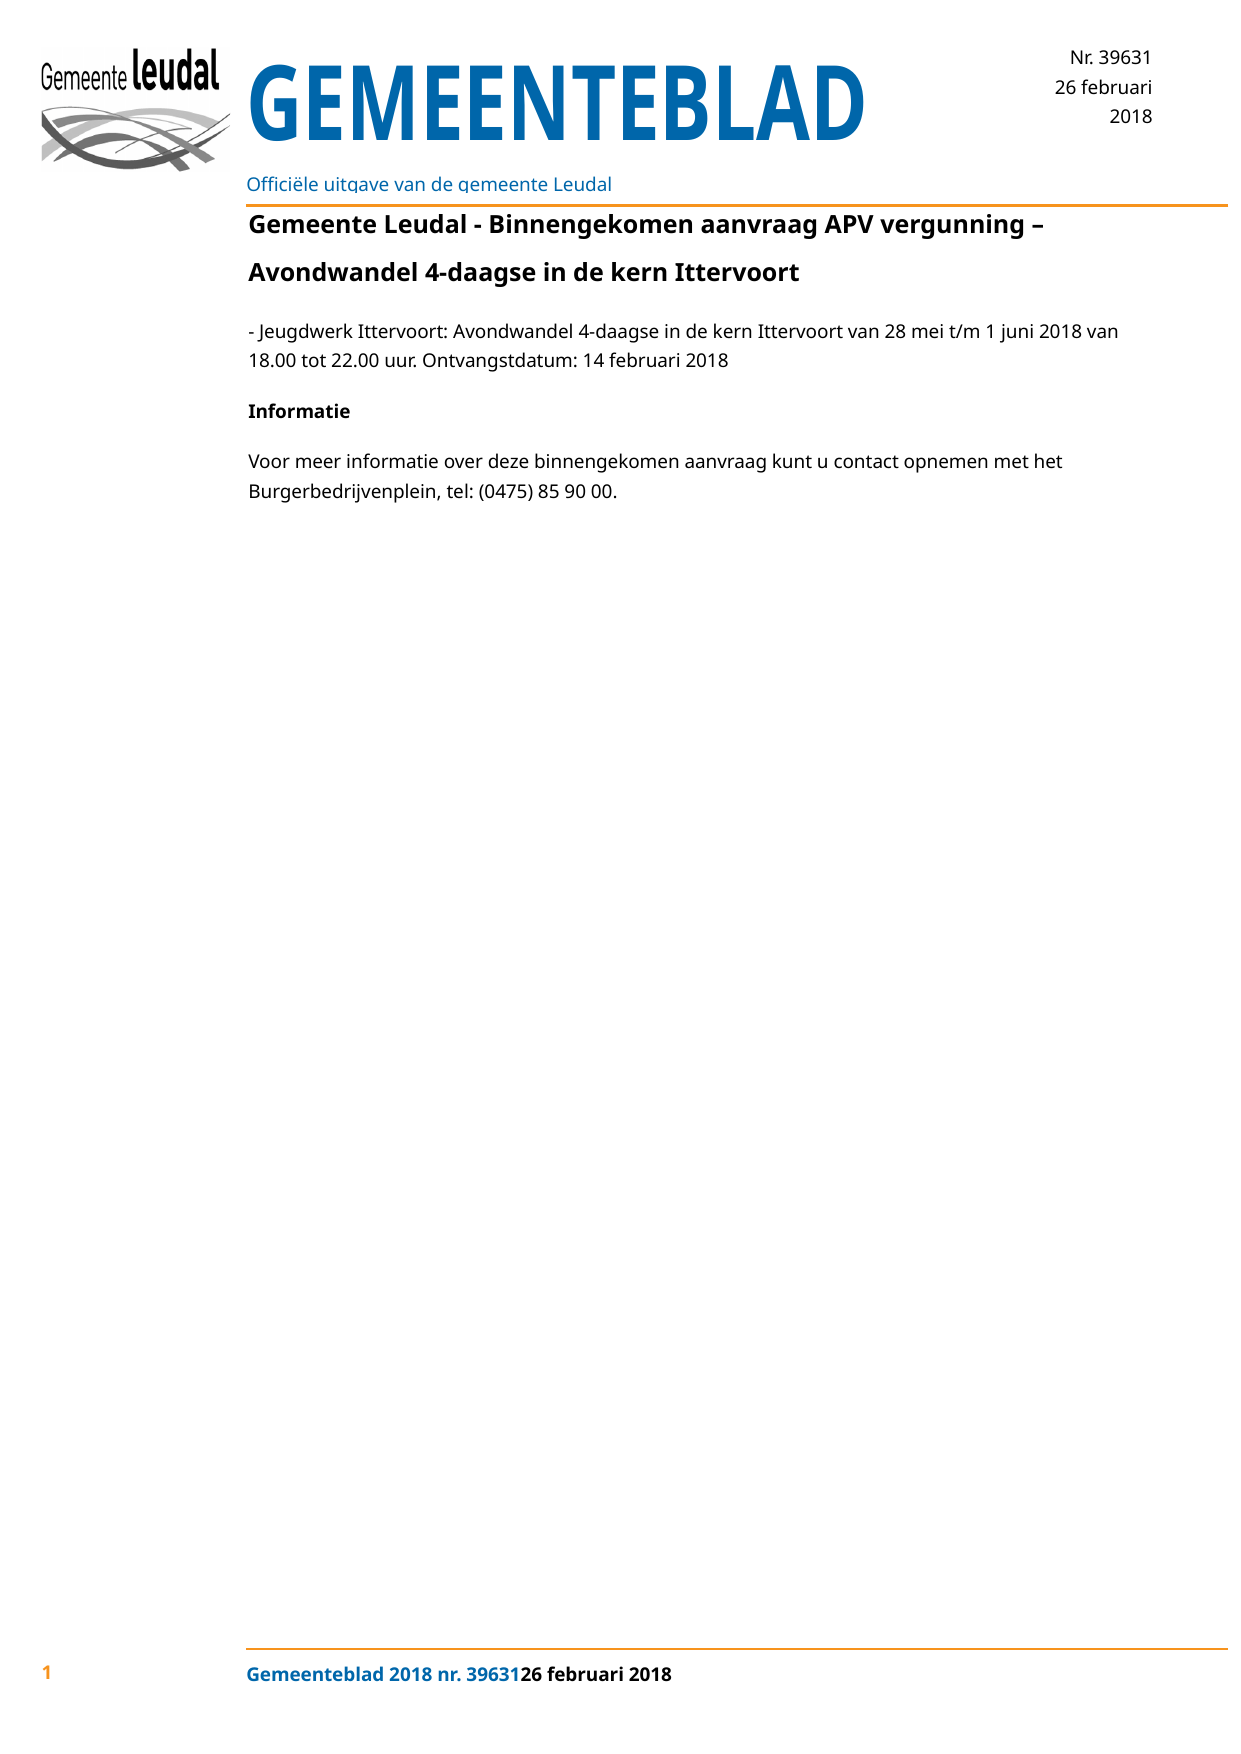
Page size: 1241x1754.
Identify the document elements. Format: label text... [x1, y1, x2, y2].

text - Jeugdwerk Ittervoort: Avondwandel 4-daagse in de kern Ittervoort van 28 mei t/m 1 juni 2018 van 18.00 tot 22.00 uur. Ontvangstdatum: 14 februari 2018 [248, 318, 1152, 373]
picture [41, 47, 231, 172]
text Gemeente Leudal - Binnengekomen aanvraag APV vergunning – Avondwandel 4-daagse in de kern Ittervoort [248, 207, 1152, 288]
text Voor meer informatie over deze binnengekomen aanvraag kunt u contact opnemen met het Burgerbedrijvenplein, tel: (0475) 85 90 00. [248, 448, 1152, 504]
text Informatie [248, 398, 1152, 424]
